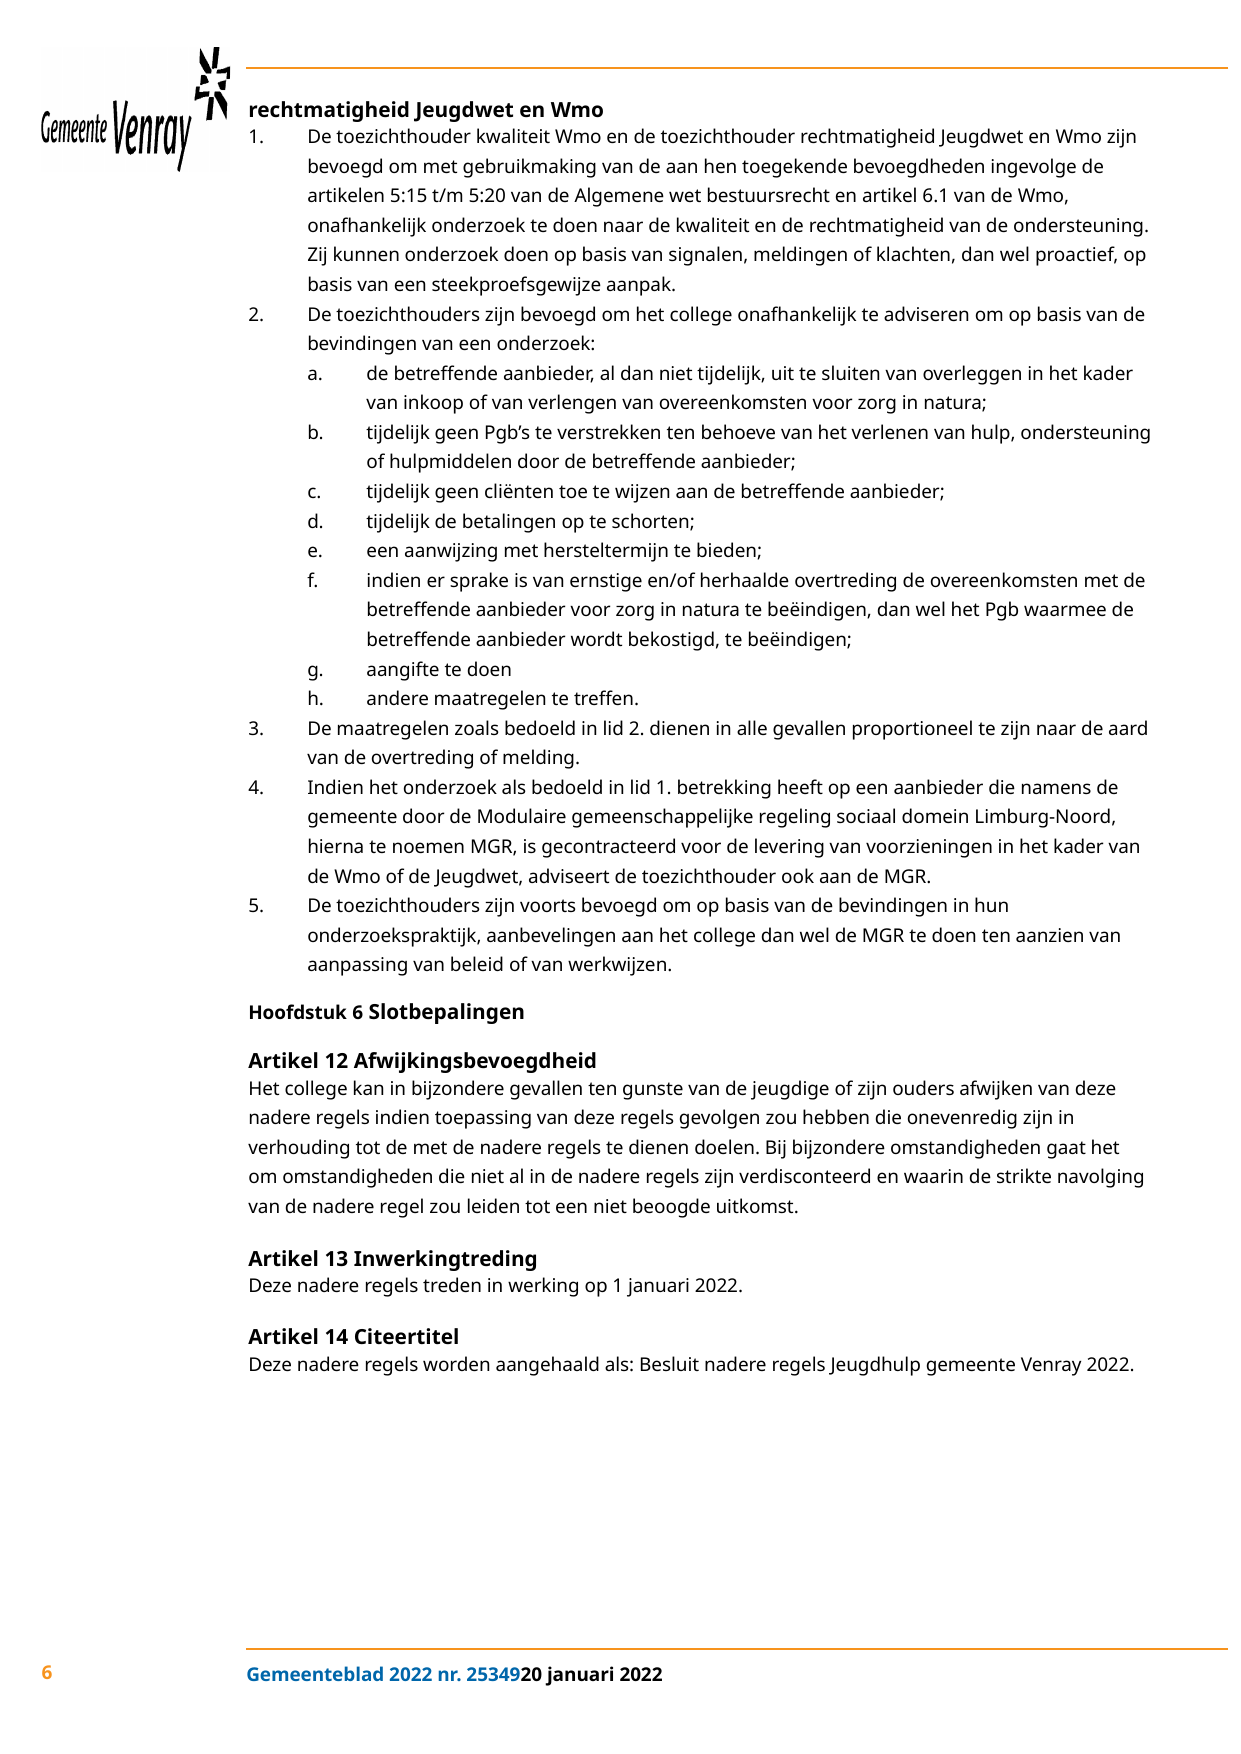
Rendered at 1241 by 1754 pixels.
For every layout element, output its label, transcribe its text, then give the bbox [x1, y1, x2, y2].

list tijdelijk geen cliënten toe te wijzen aan de betreffende aanbieder; [307, 478, 1152, 504]
text Artikel 14 Citeertitel [248, 1322, 1152, 1351]
text Hoofdstuk 6 Slotbepalingen [248, 997, 1152, 1026]
text Deze nadere regels treden in werking op 1 januari 2022. [248, 1272, 1152, 1298]
list een aanwijzing met hersteltermijn te bieden; [307, 537, 1152, 563]
list de betreffende aanbieder, al dan niet tijdelijk, uit te sluiten van overleggen in het kader van inkoop of van verlengen van overeenkomsten voor zorg in natura; [307, 360, 1152, 415]
list De toezichthouders zijn voorts bevoegd om op basis van de bevindingen in hun onderzoekspraktijk, aanbevelingen aan het college dan wel de MGR te doen ten aanzien van aanpassing van beleid of van werkwijzen. [248, 892, 1152, 977]
list De toezichthouders zijn bevoegd om het college onafhankelijk te adviseren om op basis van de bevindingen van een onderzoek: [248, 301, 1152, 356]
text Artikel 13 Inwerkingtreding [248, 1244, 1152, 1272]
text Artikel 12 Afwijkingsbevoegdheid [248, 1046, 1152, 1075]
list De maatregelen zoals bedoeld in lid 2. dienen in alle gevallen proportioneel te zijn naar de aard van de overtreding of melding. [248, 715, 1152, 770]
list tijdelijk geen Pgb’s te verstrekken ten behoeve van het verlenen van hulp, ondersteuning of hulpmiddelen door de betreffende aanbieder; [307, 419, 1152, 474]
text rechtmatigheid Jeugdwet en Wmo [248, 95, 1152, 123]
list andere maatregelen te treffen. [307, 685, 1152, 711]
text Het college kan in bijzondere gevallen ten gunste van de jeugdige of zijn ouders afwijken van deze nadere regels indien toepassing van deze regels gevolgen zou hebben die onevenredig zijn in verhouding tot de met de nadere regels te dienen doelen. Bij bijzondere omstandigheden gaat het om omstandigheden die niet al in de nadere regels zijn verdisconteerd en waarin de strikte navolging van de nadere regel zou leiden tot een niet beoogde uitkomst. [248, 1075, 1152, 1219]
list aangifte te doen [307, 656, 1152, 681]
list Indien het onderzoek als bedoeld in lid 1. betrekking heeft op een aanbieder die namens de gemeente door de Modulaire gemeenschappelijke regeling sociaal domein Limburg-Noord, hierna te noemen MGR, is gecontracteerd voor de levering van voorzieningen in het kader van de Wmo of de Jeugdwet, adviseert de toezichthouder ook aan de MGR. [248, 774, 1152, 888]
list De toezichthouder kwaliteit Wmo en de toezichthouder rechtmatigheid Jeugdwet en Wmo zijn bevoegd om met gebruikmaking van de aan hen toegekende bevoegdheden ingevolge de artikelen 5:15 t/m 5:20 van de Algemene wet bestuursrecht en artikel 6.1 van de Wmo, onafhankelijk onderzoek te doen naar de kwaliteit en de rechtmatigheid van de ondersteuning. Zij kunnen onderzoek doen op basis van signalen, meldingen of klachten, dan wel proactief, op basis van een steekproefsgewijze aanpak. [248, 123, 1152, 297]
picture [41, 47, 231, 172]
list tijdelijk de betalingen op te schorten; [307, 508, 1152, 533]
list indien er sprake is van ernstige en/of herhaalde overtreding de overeenkomsten met de betreffende aanbieder voor zorg in natura te beëindigen, dan wel het Pgb waarmee de betreffende aanbieder wordt bekostigd, te beëindigen; [307, 567, 1152, 652]
text Deze nadere regels worden aangehaald als: Besluit nadere regels Jeugdhulp gemeente Venray 2022. [248, 1351, 1152, 1377]
